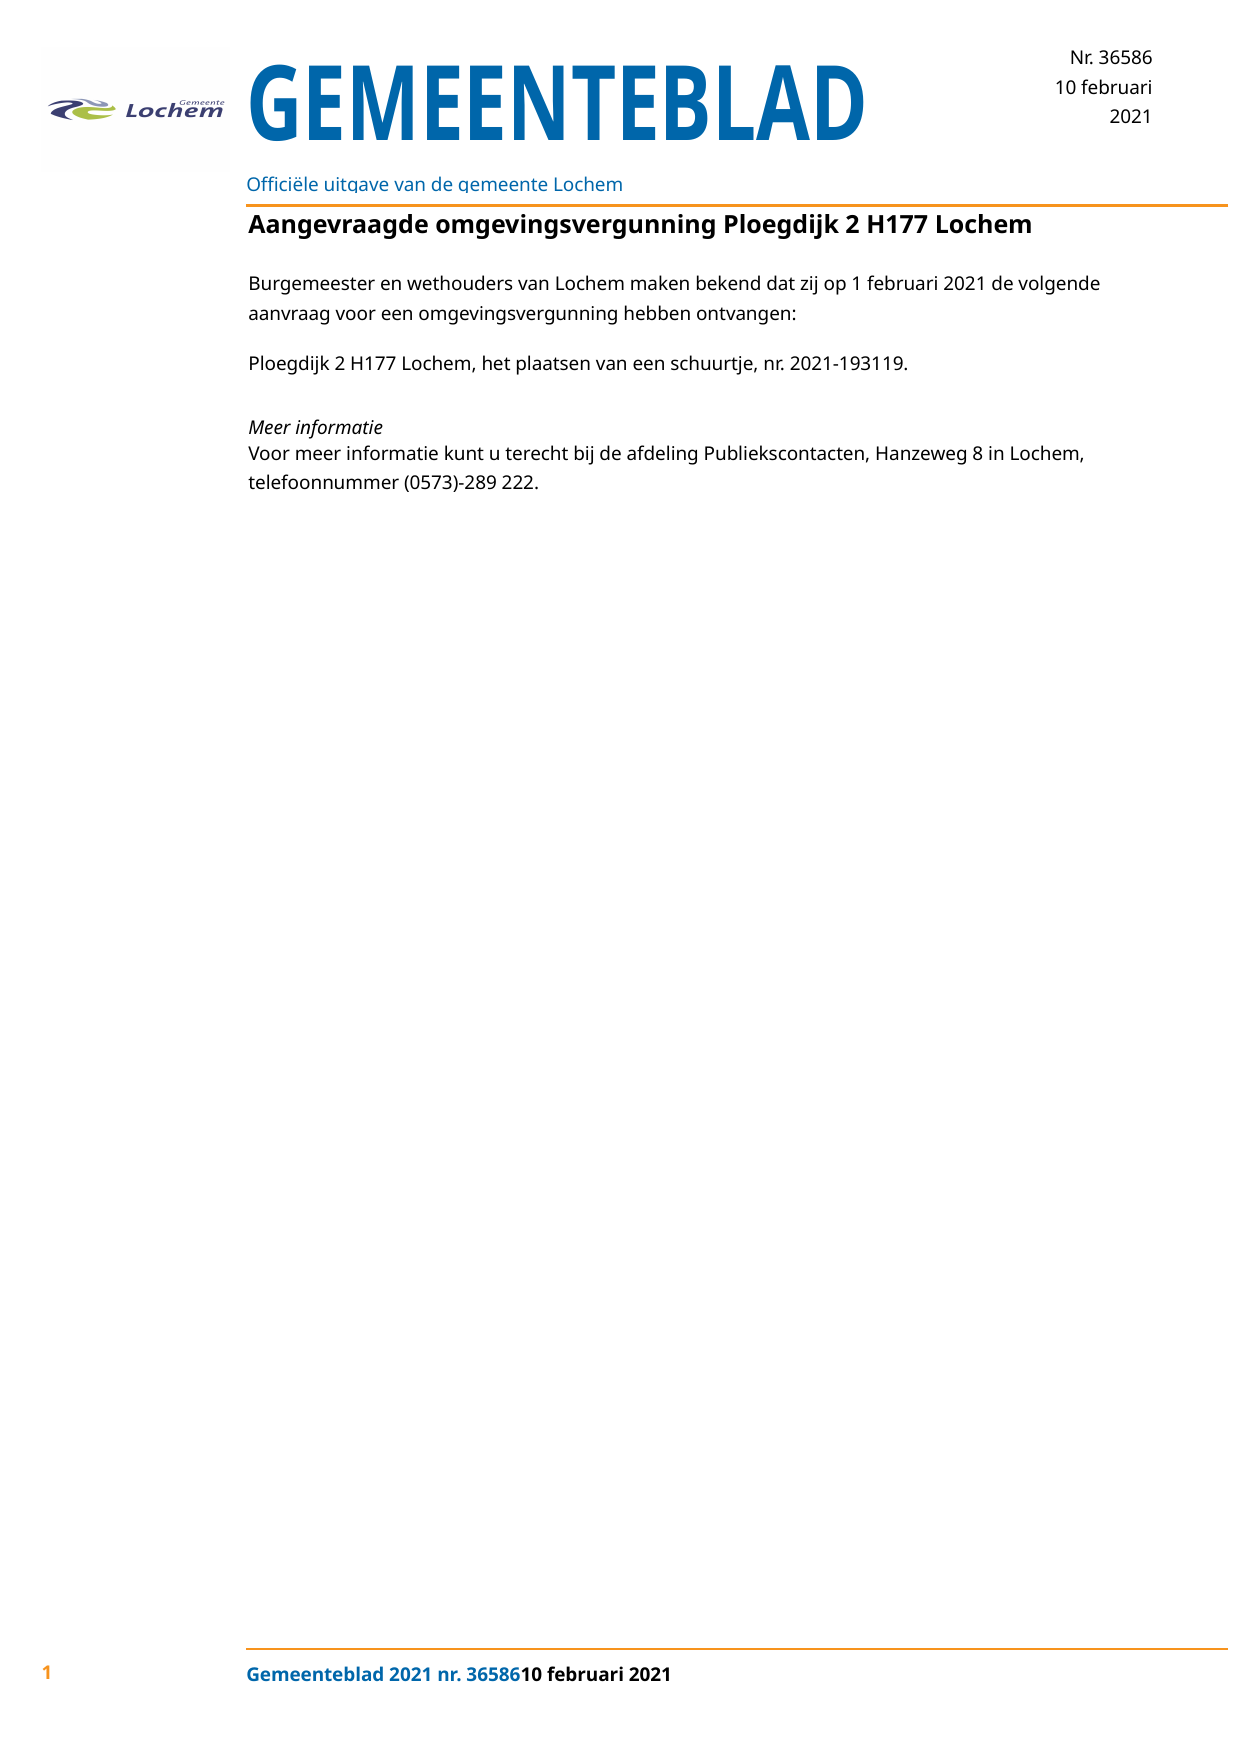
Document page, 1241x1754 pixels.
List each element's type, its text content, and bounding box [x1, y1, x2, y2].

picture [41, 47, 231, 172]
text Meer informatie [248, 414, 1152, 440]
text Voor meer informatie kunt u terecht bij de afdeling Publiekscontacten, Hanzeweg 8 in Lochem, telefoonnummer (0573)-289 222. [248, 440, 1152, 495]
text Burgemeester en wethouders van Lochem maken bekend dat zij op 1 februari 2021 de volgende aanvraag voor een omgevingsvergunning hebben ontvangen: [248, 270, 1152, 326]
text Aangevraagde omgevingsvergunning Ploegdijk 2 H177 Lochem [248, 207, 1152, 241]
text Ploegdijk 2 H177 Lochem, het plaatsen van een schuurtje, nr. 2021-193119. [248, 350, 1152, 376]
